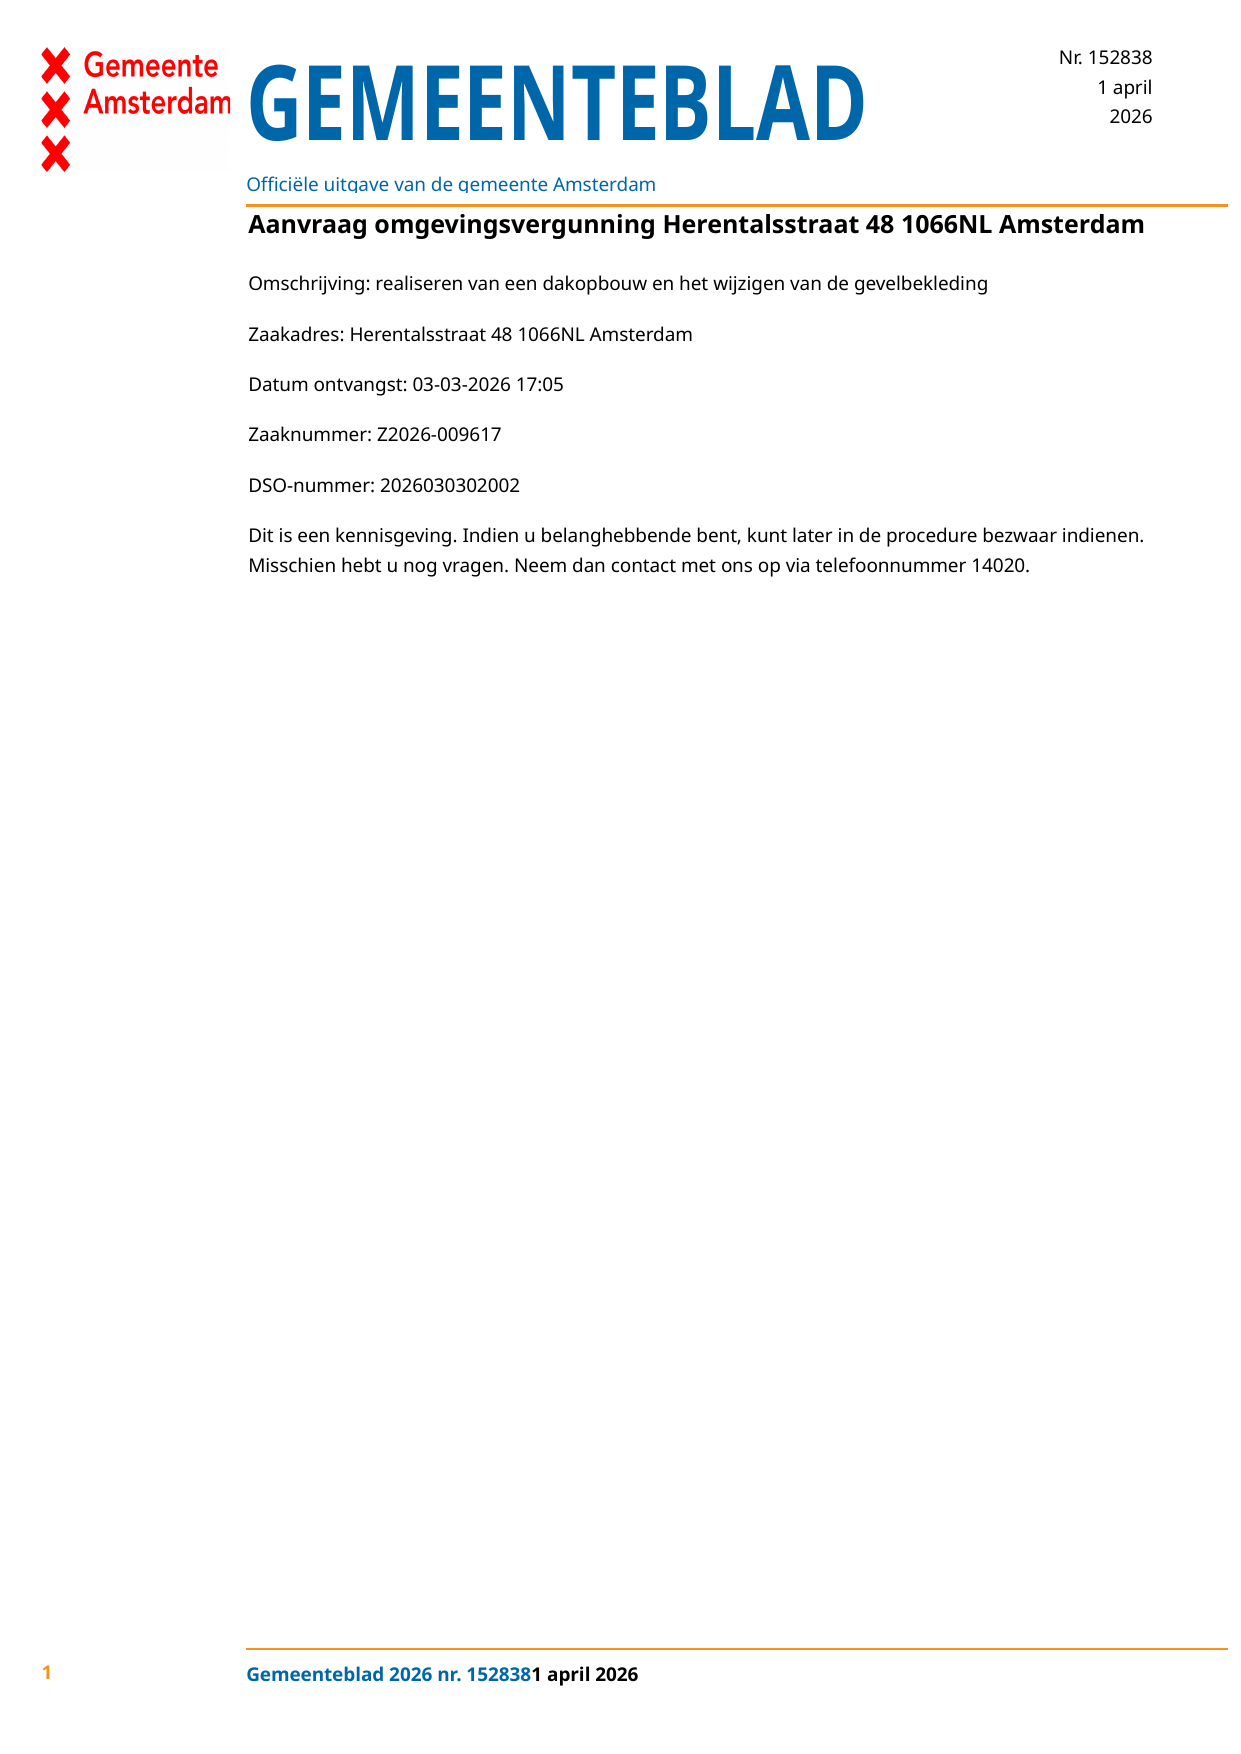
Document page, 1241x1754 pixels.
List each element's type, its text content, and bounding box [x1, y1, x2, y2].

text Zaaknummer: Z2026-009617 [248, 422, 1152, 447]
text DSO-nummer: 2026030302002 [248, 472, 1152, 498]
picture [41, 47, 231, 172]
text Aanvraag omgevingsvergunning Herentalsstraat 48 1066NL Amsterdam [248, 207, 1152, 241]
text Omschrijving: realiseren van een dakopbouw en het wijzigen van de gevelbekleding [248, 270, 1152, 296]
text Dit is een kennisgeving. Indien u belanghebbende bent, kunt later in de procedure bezwaar indienen. Misschien hebt u nog vragen. Neem dan contact met ons op via telefoonnummer 14020. [248, 522, 1152, 578]
text Datum ontvangst: 03-03-2026 17:05 [248, 371, 1152, 397]
text Zaakadres: Herentalsstraat 48 1066NL Amsterdam [248, 321, 1152, 346]
